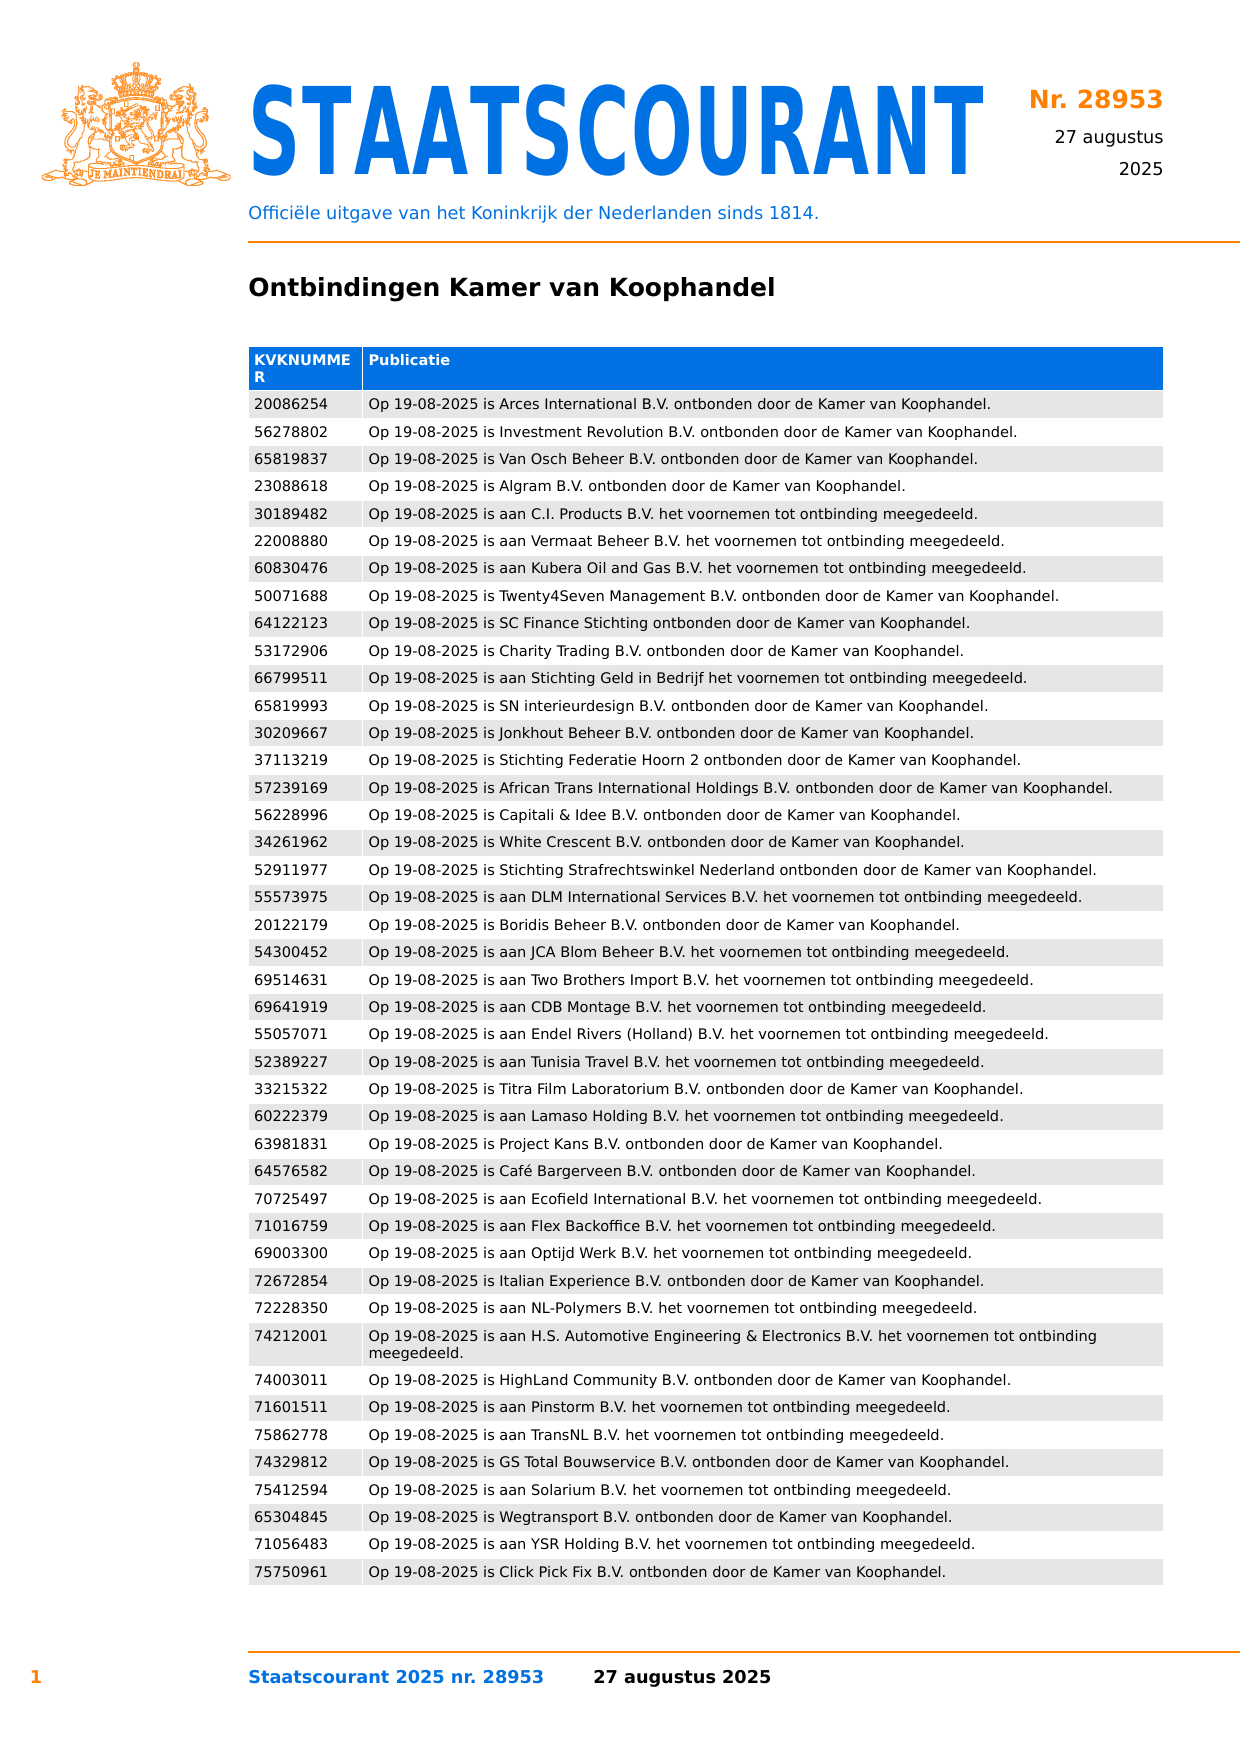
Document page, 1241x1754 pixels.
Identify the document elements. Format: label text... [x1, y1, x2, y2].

table_cell 20122179 [249, 912, 362, 938]
table_cell 74003011 [249, 1367, 362, 1393]
table_cell Op 19-08-2025 is Boridis Beheer B.V. ontbonden door de Kamer van Koophandel. [363, 912, 1163, 938]
table_cell 56278802 [249, 419, 362, 445]
table_cell Op 19-08-2025 is aan JCA Blom Beheer B.V. het voornemen tot ontbinding meegedeeld. [363, 939, 1163, 966]
table_cell 2025 [998, 153, 1240, 203]
table_cell Op 19-08-2025 is Algram B.V. ontbonden door de Kamer van Koophandel. [363, 474, 1163, 500]
table_cell 65819837 [249, 446, 362, 472]
table_cell Op 19-08-2025 is Café Bargerveen B.V. ontbonden door de Kamer van Koophandel. [363, 1159, 1163, 1185]
table_header Publicatie [363, 347, 1163, 390]
table_cell Op 19-08-2025 is Van Osch Beheer B.V. ontbonden door de Kamer van Koophandel. [363, 446, 1163, 472]
table_cell 56228996 [249, 802, 362, 829]
table_cell Op 19-08-2025 is SC Finance Stichting ontbonden door de Kamer van Koophandel. [363, 611, 1163, 637]
table_cell Op 19-08-2025 is Arces International B.V. ontbonden door de Kamer van Koophandel. [363, 391, 1163, 418]
table_cell 52911977 [249, 857, 362, 883]
table_cell Op 19-08-2025 is aan CDB Montage B.V. het voornemen tot ontbinding meegedeeld. [363, 994, 1163, 1020]
table_cell Op 19-08-2025 is White Crescent B.V. ontbonden door de Kamer van Koophandel. [363, 830, 1163, 856]
table_cell 64122123 [249, 611, 362, 637]
table_cell 72228350 [249, 1295, 362, 1322]
table_cell 75862778 [249, 1422, 362, 1448]
table_cell 75750961 [249, 1559, 362, 1585]
table_cell Op 19-08-2025 is Italian Experience B.V. ontbonden door de Kamer van Koophandel. [363, 1268, 1163, 1294]
table_cell 71016759 [249, 1213, 362, 1239]
table_cell 34261962 [249, 830, 362, 856]
table_cell 65304845 [249, 1504, 362, 1531]
table_cell 20086254 [249, 391, 362, 418]
table_cell Op 19-08-2025 is Stichting Strafrechtswinkel Nederland ontbonden door de Kamer van Koophandel. [363, 857, 1163, 883]
table_cell 72672854 [249, 1268, 362, 1294]
table_header [25, 62, 248, 241]
table_cell Op 19-08-2025 is aan Pinstorm B.V. het voornemen tot ontbinding meegedeeld. [363, 1395, 1163, 1421]
table_cell 27 augustus [998, 121, 1240, 153]
table_cell 75412594 [249, 1477, 362, 1503]
table_cell 69003300 [249, 1241, 362, 1267]
table_cell Op 19-08-2025 is aan Lamaso Holding B.V. het voornemen tot ontbinding meegedeeld. [363, 1104, 1163, 1130]
table_cell 52389227 [249, 1049, 362, 1075]
table_cell 54300452 [249, 939, 362, 966]
table_cell 66799511 [249, 665, 362, 692]
table_cell Op 19-08-2025 is aan C.I. Products B.V. het voornemen tot ontbinding meegedeeld. [363, 501, 1163, 527]
table_cell 53172906 [249, 638, 362, 664]
table_cell 57239169 [249, 775, 362, 801]
table_cell 37113219 [249, 748, 362, 774]
table_cell Op 19-08-2025 is aan NL-Polymers B.V. het voornemen tot ontbinding meegedeeld. [363, 1295, 1163, 1322]
table_cell Op 19-08-2025 is Charity Trading B.V. ontbonden door de Kamer van Koophandel. [363, 638, 1163, 664]
table_cell 33215322 [249, 1076, 362, 1103]
table_cell 74212001 [249, 1323, 362, 1366]
table_cell Op 19-08-2025 is aan Endel Rivers (Holland) B.V. het voornemen tot ontbinding meegedeeld. [363, 1021, 1163, 1048]
table_cell Op 19-08-2025 is African Trans International Holdings B.V. ontbonden door de Kamer van Koophandel. [363, 775, 1163, 801]
table_cell Op 19-08-2025 is Twenty4Seven Management B.V. ontbonden door de Kamer van Koophandel. [363, 583, 1163, 609]
table_cell 55057071 [249, 1021, 362, 1048]
table_cell Op 19-08-2025 is Project Kans B.V. ontbonden door de Kamer van Koophandel. [363, 1131, 1163, 1157]
table_cell 60830476 [249, 556, 362, 582]
table_header KVKNUMMER [249, 347, 362, 390]
table_cell 71601511 [249, 1395, 362, 1421]
table_cell Op 19-08-2025 is aan Vermaat Beheer B.V. het voornemen tot ontbinding meegedeeld. [363, 528, 1163, 555]
table_cell Op 19-08-2025 is Wegtransport B.V. ontbonden door de Kamer van Koophandel. [363, 1504, 1163, 1531]
table_cell Op 19-08-2025 is aan Stichting Geld in Bedrijf het voornemen tot ontbinding meegedeeld. [363, 665, 1163, 692]
table_cell Op 19-08-2025 is aan Tunisia Travel B.V. het voornemen tot ontbinding meegedeeld. [363, 1049, 1163, 1075]
table_cell 30209667 [249, 720, 362, 746]
table_cell 74329812 [249, 1449, 362, 1476]
table_cell 50071688 [249, 583, 362, 609]
table_cell 70725497 [249, 1186, 362, 1212]
table_cell Op 19-08-2025 is Jonkhout Beheer B.V. ontbonden door de Kamer van Koophandel. [363, 720, 1163, 746]
table_cell 63981831 [249, 1131, 362, 1157]
picture [41, 62, 231, 186]
table_cell Op 19-08-2025 is Stichting Federatie Hoorn 2 ontbonden door de Kamer van Koophandel. [363, 748, 1163, 774]
table_cell Op 19-08-2025 is Click Pick Fix B.V. ontbonden door de Kamer van Koophandel. [363, 1559, 1163, 1585]
table_cell Op 19-08-2025 is Investment Revolution B.V. ontbonden door de Kamer van Koophandel. [363, 419, 1163, 445]
table_cell Officiële uitgave van het Koninkrijk der Nederlanden sinds 1814. [248, 203, 1240, 241]
table_cell Op 19-08-2025 is Titra Film Laboratorium B.V. ontbonden door de Kamer van Koophandel. [363, 1076, 1163, 1103]
table_cell Op 19-08-2025 is aan Ecofield International B.V. het voornemen tot ontbinding meegedeeld. [363, 1186, 1163, 1212]
table_cell 69641919 [249, 994, 362, 1020]
subtitle Ontbindingen Kamer van Koophandel [248, 273, 1163, 302]
table_cell Op 19-08-2025 is GS Total Bouwservice B.V. ontbonden door de Kamer van Koophandel. [363, 1449, 1163, 1476]
table_cell 23088618 [249, 474, 362, 500]
table_cell Op 19-08-2025 is SN interieurdesign B.V. ontbonden door de Kamer van Koophandel. [363, 693, 1163, 719]
table_cell 71056483 [249, 1532, 362, 1558]
table_cell Op 19-08-2025 is aan TransNL B.V. het voornemen tot ontbinding meegedeeld. [363, 1422, 1163, 1448]
table_cell 30189482 [249, 501, 362, 527]
table_header STAATSCOURANT [248, 62, 998, 203]
table_cell Op 19-08-2025 is aan YSR Holding B.V. het voornemen tot ontbinding meegedeeld. [363, 1532, 1163, 1558]
table_cell Op 19-08-2025 is aan Optijd Werk B.V. het voornemen tot ontbinding meegedeeld. [363, 1241, 1163, 1267]
table_header Nr. 28953 [998, 62, 1240, 121]
table_cell Op 19-08-2025 is aan Two Brothers Import B.V. het voornemen tot ontbinding meegedeeld. [363, 967, 1163, 993]
table_cell Op 19-08-2025 is aan Kubera Oil and Gas B.V. het voornemen tot ontbinding meegedeeld. [363, 556, 1163, 582]
table_cell Op 19-08-2025 is aan H.S. Automotive Engineering & Electronics B.V. het voornemen tot ontbinding meegedeeld. [363, 1323, 1163, 1366]
table_cell 64576582 [249, 1159, 362, 1185]
table_cell Op 19-08-2025 is Capitali & Idee B.V. ontbonden door de Kamer van Koophandel. [363, 802, 1163, 829]
table_cell 69514631 [249, 967, 362, 993]
table_cell 22008880 [249, 528, 362, 555]
table_cell 65819993 [249, 693, 362, 719]
table_cell Op 19-08-2025 is aan Solarium B.V. het voornemen tot ontbinding meegedeeld. [363, 1477, 1163, 1503]
table_cell 60222379 [249, 1104, 362, 1130]
table_cell Op 19-08-2025 is HighLand Community B.V. ontbonden door de Kamer van Koophandel. [363, 1367, 1163, 1393]
table_cell Op 19-08-2025 is aan DLM International Services B.V. het voornemen tot ontbinding meegedeeld. [363, 885, 1163, 911]
table_cell 55573975 [249, 885, 362, 911]
table_cell Op 19-08-2025 is aan Flex Backoffice B.V. het voornemen tot ontbinding meegedeeld. [363, 1213, 1163, 1239]
